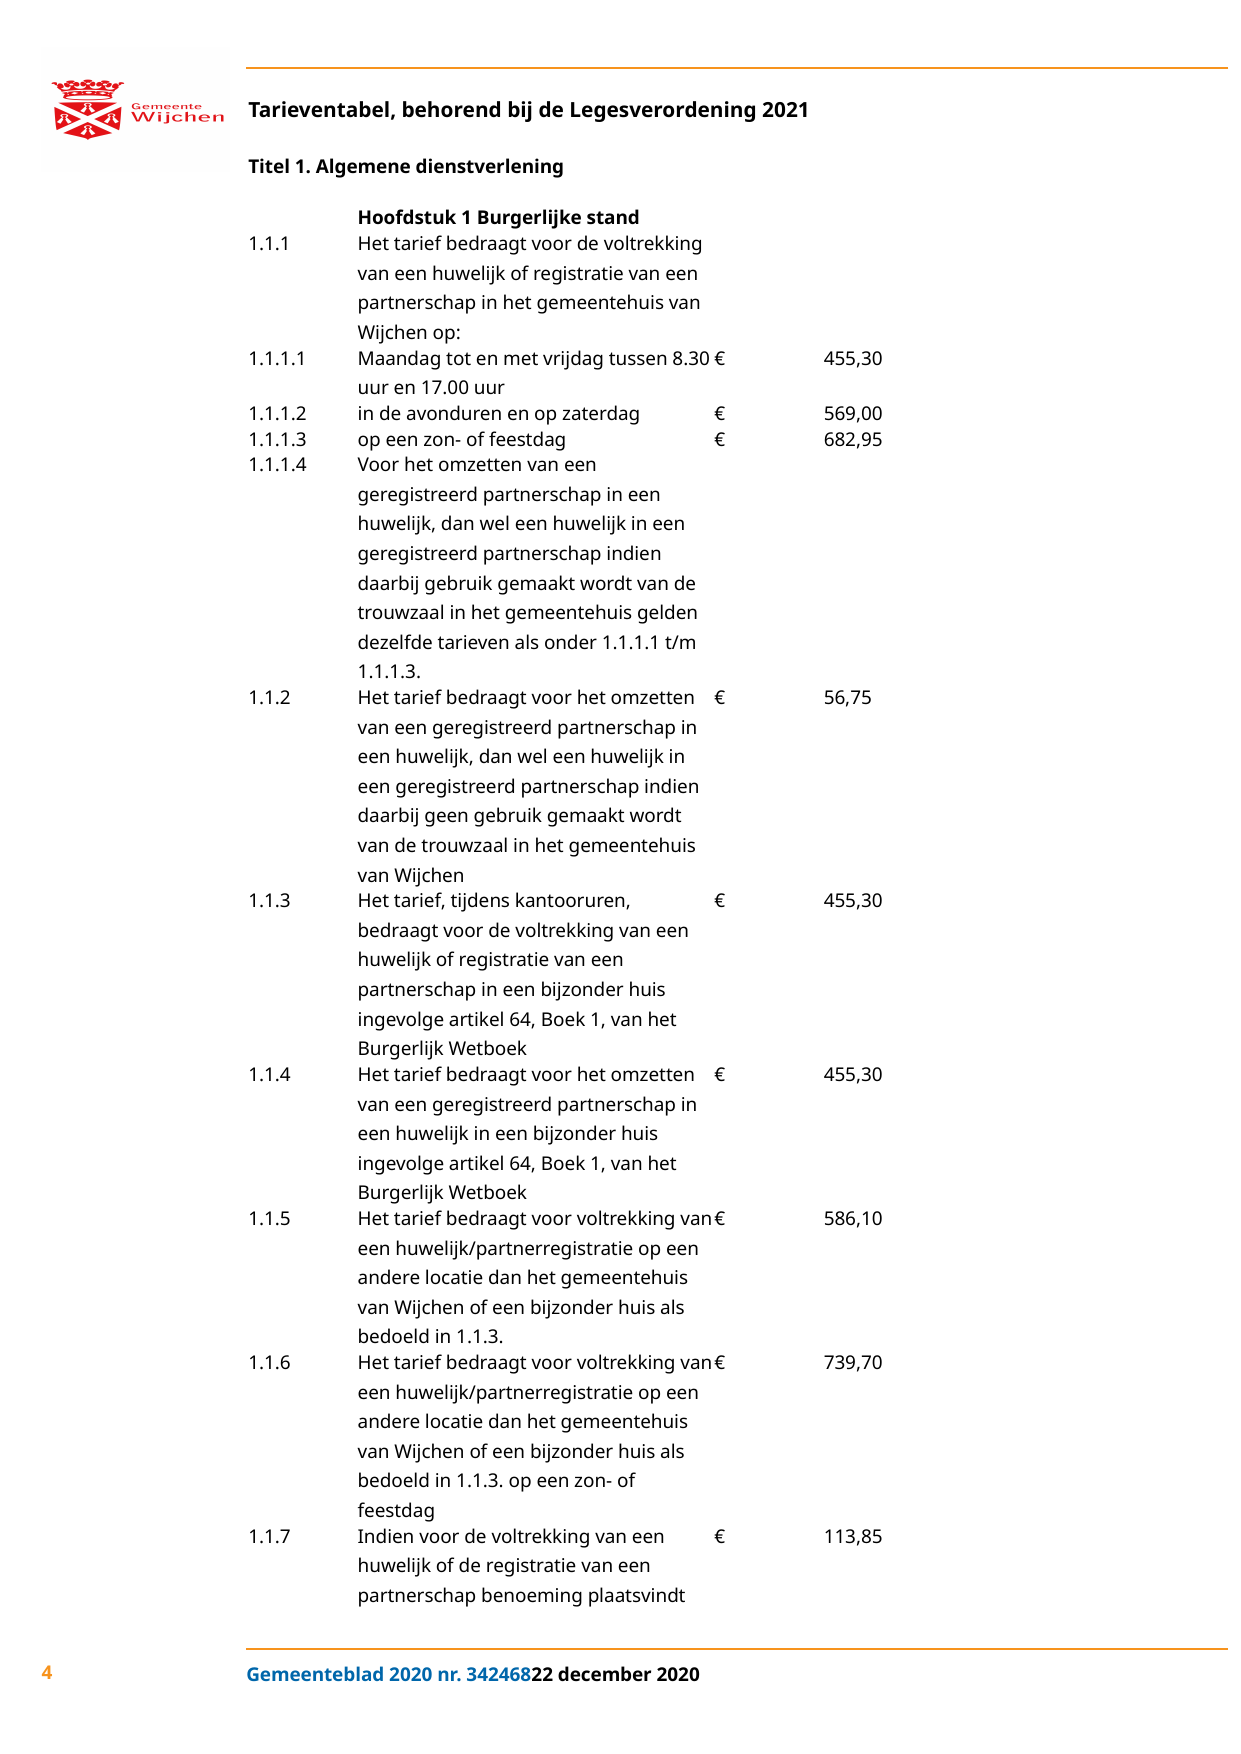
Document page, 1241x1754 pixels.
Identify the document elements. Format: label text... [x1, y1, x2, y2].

table_cell 113,85 [824, 1523, 1042, 1608]
table_cell Het tarief bedraagt voor de voltrekking van een huwelijk of registratie van een partnerschap in het gemeentehuis van Wijchen op: [358, 230, 714, 345]
table_cell [714, 230, 1042, 345]
table_cell € [714, 400, 823, 426]
table_cell Het tarief bedraagt voor voltrekking van een huwelijk/partnerregistratie op een andere locatie dan het gemeentehuis van Wijchen of een bijzonder huis als bedoeld in 1.1.3. [358, 1205, 714, 1349]
table_cell € [714, 1523, 823, 1608]
table_cell 1.1.1.2 [248, 400, 357, 426]
table_cell 682,95 [824, 426, 1042, 451]
table_cell Maandag tot en met vrijdag tussen 8.30 uur en 17.00 uur [358, 345, 714, 400]
table_cell € [714, 1205, 823, 1349]
table_cell [714, 179, 1042, 204]
table_cell [358, 179, 714, 204]
table_cell Hoofdstuk 1 Burgerlijke stand [358, 205, 714, 230]
table_cell 1.1.1.4 [248, 451, 357, 684]
table_cell € [714, 1349, 823, 1523]
table_cell 586,10 [824, 1205, 1042, 1349]
table_cell € [714, 345, 823, 400]
table_cell 1.1.7 [248, 1523, 357, 1608]
table_cell 455,30 [824, 888, 1042, 1061]
table_cell 1.1.4 [248, 1061, 357, 1205]
text Tarieventabel, behorend bij de Legesverordening 2021 [248, 95, 1152, 123]
table_header Titel 1. Algemene dienstverlening [248, 153, 1042, 179]
table_cell Het tarief bedraagt voor voltrekking van een huwelijk/partnerregistratie op een andere locatie dan het gemeentehuis van Wijchen of een bijzonder huis als bedoeld in 1.1.3. op een zon- of feestdag [358, 1349, 714, 1523]
table_cell 569,00 [824, 400, 1042, 426]
table_cell [714, 205, 1042, 230]
table_cell [714, 451, 1042, 684]
table_cell 1.1.6 [248, 1349, 357, 1523]
table_cell [248, 179, 357, 204]
table_cell 1.1.3 [248, 888, 357, 1061]
table_cell Het tarief bedraagt voor het omzetten van een geregistreerd partnerschap in een huwelijk, dan wel een huwelijk in een geregistreerd partnerschap indien daarbij geen gebruik gemaakt wordt van de trouwzaal in het gemeentehuis van Wijchen [358, 684, 714, 887]
picture [41, 47, 231, 172]
table_cell Voor het omzetten van een geregistreerd partnerschap in een huwelijk, dan wel een huwelijk in een geregistreerd partnerschap indien daarbij gebruik gemaakt wordt van de trouwzaal in het gemeentehuis gelden dezelfde tarieven als onder 1.1.1.1 t/m 1.1.1.3. [358, 451, 714, 684]
table_cell Het tarief, tijdens kantooruren, bedraagt voor de voltrekking van een huwelijk of registratie van een partnerschap in een bijzonder huis ingevolge artikel 64, Boek 1, van het Burgerlijk Wetboek [358, 888, 714, 1061]
table_cell € [714, 426, 823, 451]
table_cell 739,70 [824, 1349, 1042, 1523]
table_cell 455,30 [824, 1061, 1042, 1205]
table_cell € [714, 684, 823, 887]
table_cell op een zon- of feestdag [358, 426, 714, 451]
table_cell Het tarief bedraagt voor het omzetten van een geregistreerd partnerschap in een huwelijk in een bijzonder huis ingevolge artikel 64, Boek 1, van het Burgerlijk Wetboek [358, 1061, 714, 1205]
table_cell 455,30 [824, 345, 1042, 400]
table_cell 1.1.2 [248, 684, 357, 887]
table_cell 1.1.5 [248, 1205, 357, 1349]
table_cell 56,75 [824, 684, 1042, 887]
table_cell € [714, 1061, 823, 1205]
table_cell € [714, 888, 823, 1061]
table_cell in de avonduren en op zaterdag [358, 400, 714, 426]
table_cell 1.1.1.3 [248, 426, 357, 451]
table_cell Indien voor de voltrekking van een huwelijk of de registratie van een partnerschap benoeming plaatsvindt [358, 1523, 714, 1608]
table_cell 1.1.1.1 [248, 345, 357, 400]
table_cell 1.1.1 [248, 230, 357, 345]
table_cell [248, 205, 357, 230]
